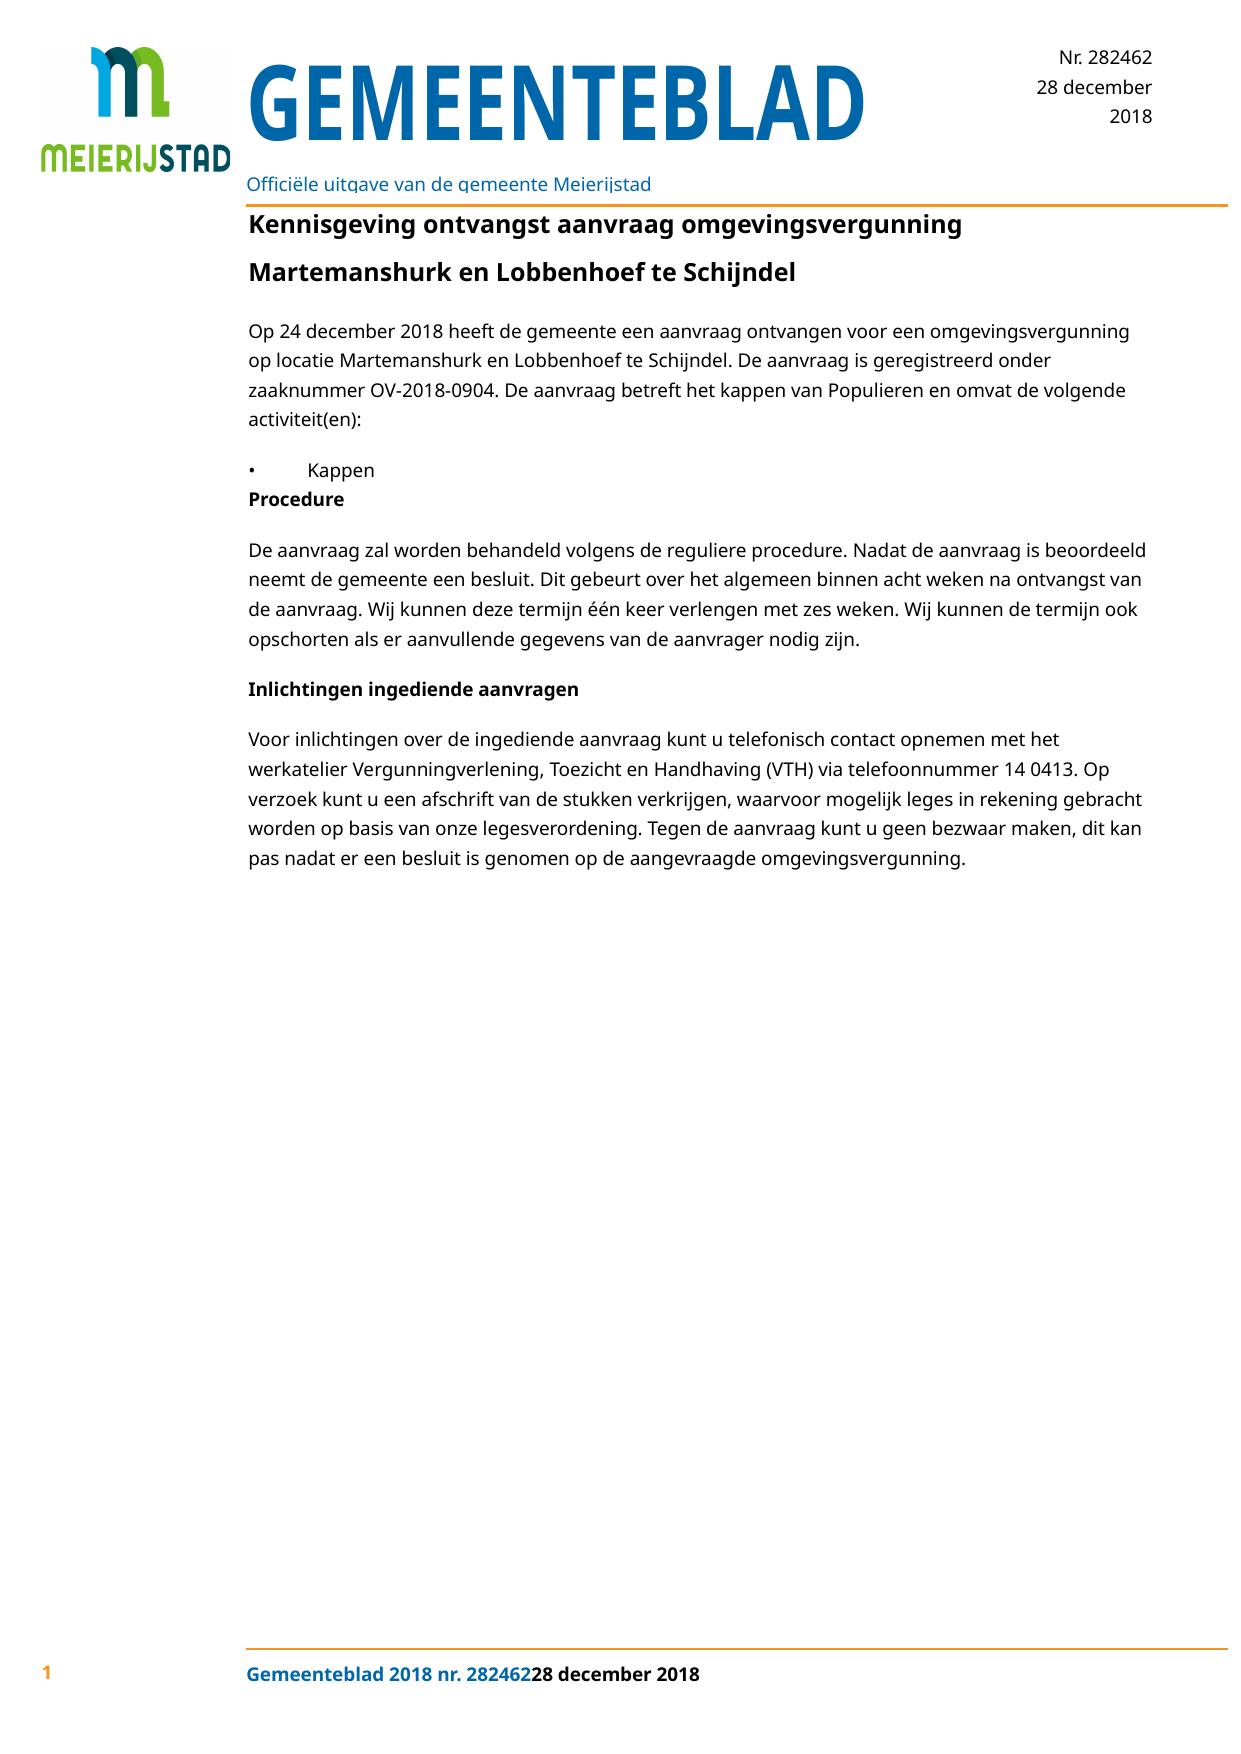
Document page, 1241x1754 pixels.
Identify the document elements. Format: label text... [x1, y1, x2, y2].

list Kappen [248, 457, 1152, 483]
text De aanvraag zal worden behandeld volgens de reguliere procedure. Nadat de aanvraag is beoordeeld neemt de gemeente een besluit. Dit gebeurt over het algemeen binnen acht weken na ontvangst van de aanvraag. Wij kunnen deze termijn één keer verlengen met zes weken. Wij kunnen de termijn ook opschorten als er aanvullende gegevens van de aanvrager nodig zijn. [248, 537, 1152, 652]
picture [41, 47, 231, 172]
text Voor inlichtingen over de ingediende aanvraag kunt u telefonisch contact opnemen met het werkatelier Vergunningverlening, Toezicht en Handhaving (VTH) via telefoonnummer 14 0413. Op verzoek kunt u een afschrift van de stukken verkrijgen, waarvoor mogelijk leges in rekening gebracht worden op basis van onze legesverordening. Tegen de aanvraag kunt u geen bezwaar maken, dit kan pas nadat er een besluit is genomen op de aangevraagde omgevingsvergunning. [248, 727, 1152, 871]
text Procedure [248, 487, 1152, 512]
text Op 24 december 2018 heeft de gemeente een aanvraag ontvangen voor een omgevingsvergunning op locatie Martemanshurk en Lobbenhoef te Schijndel. De aanvraag is geregistreerd onder zaaknummer OV-2018-0904. De aanvraag betreft het kappen van Populieren en omvat de volgende activiteit(en): [248, 318, 1152, 432]
text Kennisgeving ontvangst aanvraag omgevingsvergunning Martemanshurk en Lobbenhoef te Schijndel [248, 207, 1152, 288]
text Inlichtingen ingediende aanvragen [248, 676, 1152, 702]
